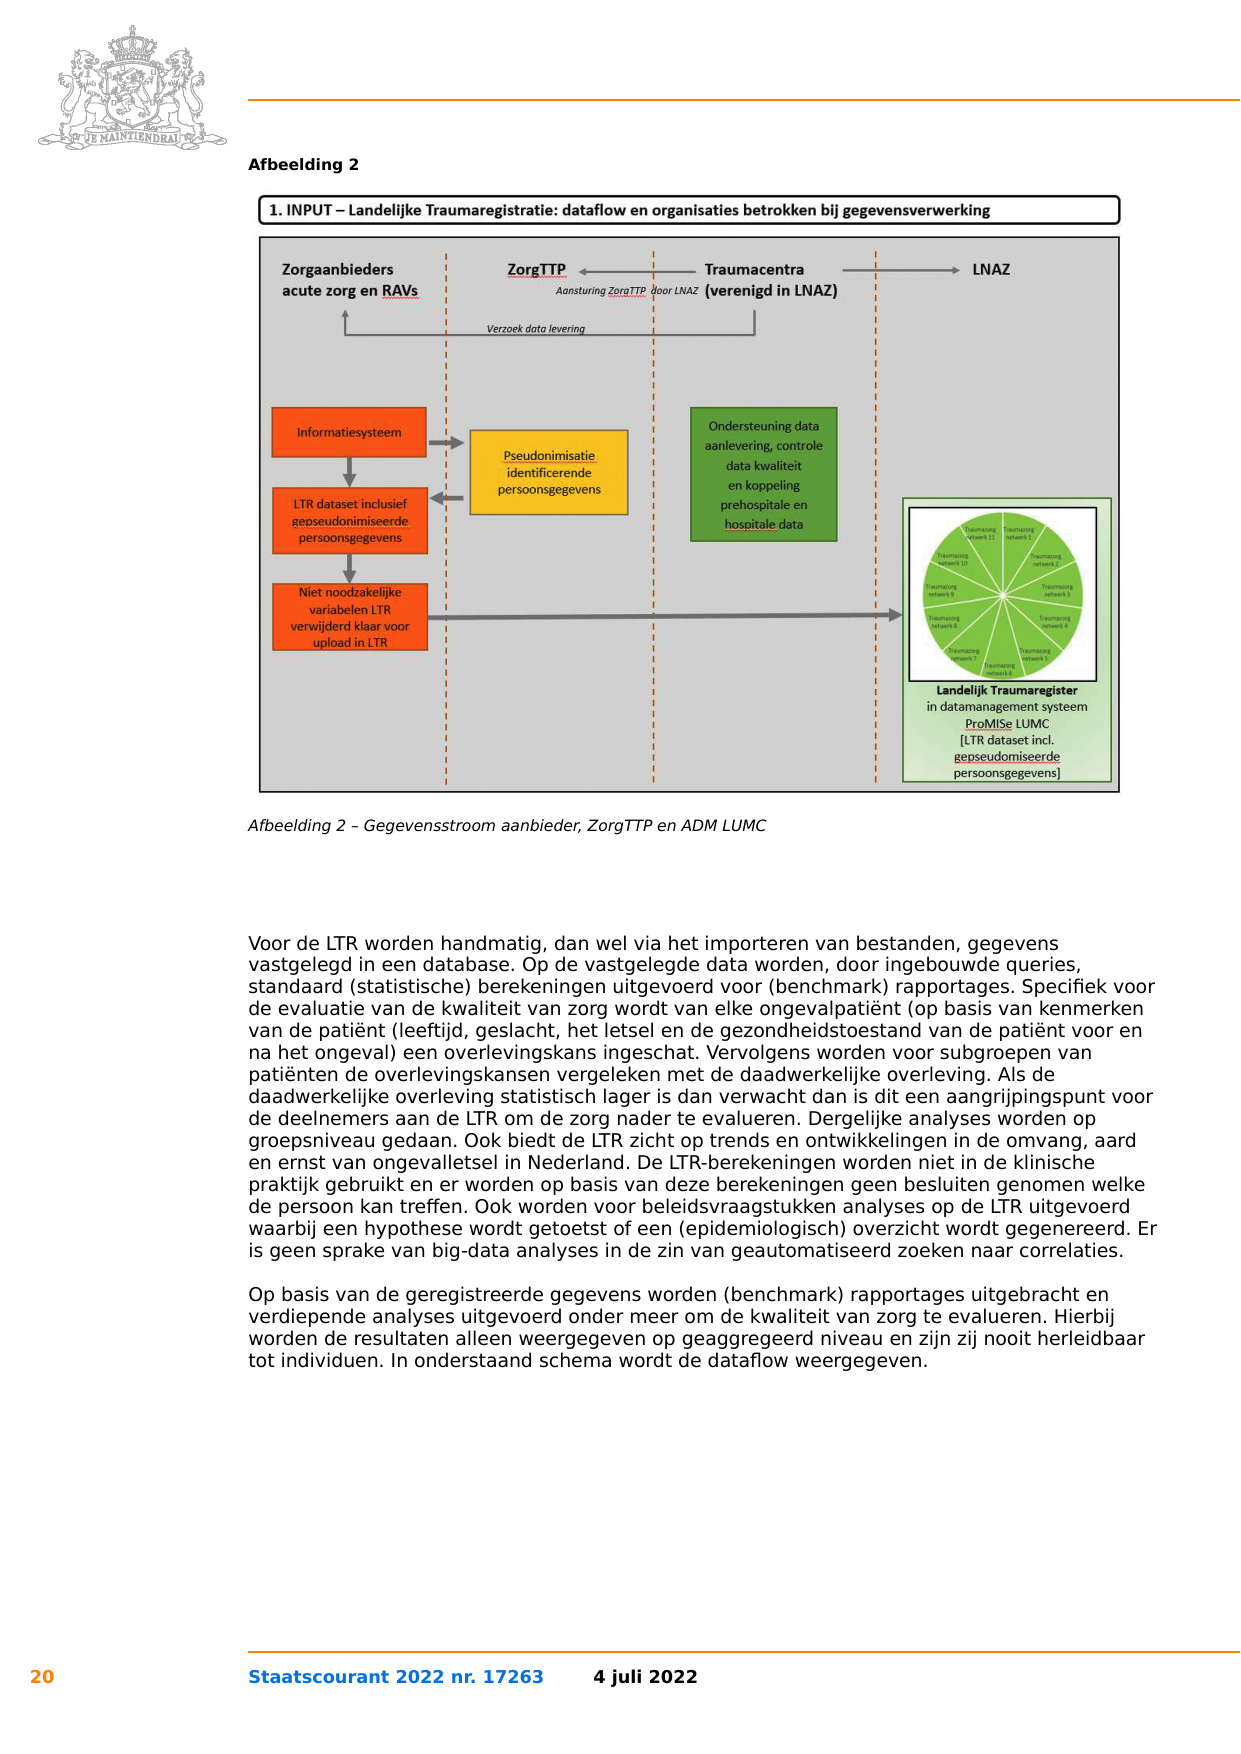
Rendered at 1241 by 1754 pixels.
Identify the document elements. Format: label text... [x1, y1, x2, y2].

picture [248, 185, 1134, 806]
picture [38, 25, 227, 150]
text Afbeelding 2 – Gegevensstroom aanbieder, ZorgTTP en ADM LUMC [248, 817, 1134, 836]
text Voor de LTR worden handmatig, dan wel via het importeren van bestanden, gegevens vastgelegd in een database. Op de vastgelegde data worden, door ingebouwde queries, standaard (statistische) berekeningen uitgevoerd voor (benchmark) rapportages. Specifiek voor de evaluatie van de kwaliteit van zorg wordt van elke ongevalpatiënt (op basis van kenmerken van de patiënt (leeftijd, geslacht, het letsel en de gezondheidstoestand van de patiënt voor en na het ongeval) een overlevingskans ingeschat. Vervolgens worden voor subgroepen van patiënten de overlevingskansen vergeleken met de daadwerkelijke overleving. Als de daadwerkelijke overleving statistisch lager is dan verwacht dan is dit een aangrijpingspunt voor de deelnemers aan de LTR om de zorg nader te evalueren. Dergelijke analyses worden op groepsniveau gedaan. Ook biedt de LTR zicht op trends en ontwikkelingen in de omvang, aard en ernst van ongevalletsel in Nederland. De LTR-berekeningen worden niet in de klinische praktijk gebruikt en er worden op basis van deze berekeningen geen besluiten genomen welke de persoon kan treffen. Ook worden voor beleidsvraagstukken analyses op de LTR uitgevoerd waarbij een hypothese wordt getoetst of een (epidemiologisch) overzicht wordt gegenereerd. Er is geen sprake van big-data analyses in de zin van geautomatiseerd zoeken naar correlaties. [248, 932, 1163, 1262]
text Op basis van de geregistreerde gegevens worden (benchmark) rapportages uitgebracht en verdiepende analyses uitgevoerd onder meer om de kwaliteit van zorg te evalueren. Hierbij worden de resultaten alleen weergegeven op geaggregeerd niveau en zijn zij nooit herleidbaar tot individuen. In onderstaand schema wordt de dataflow weergegeven. [248, 1284, 1163, 1372]
text Afbeelding 2 [248, 156, 1134, 174]
